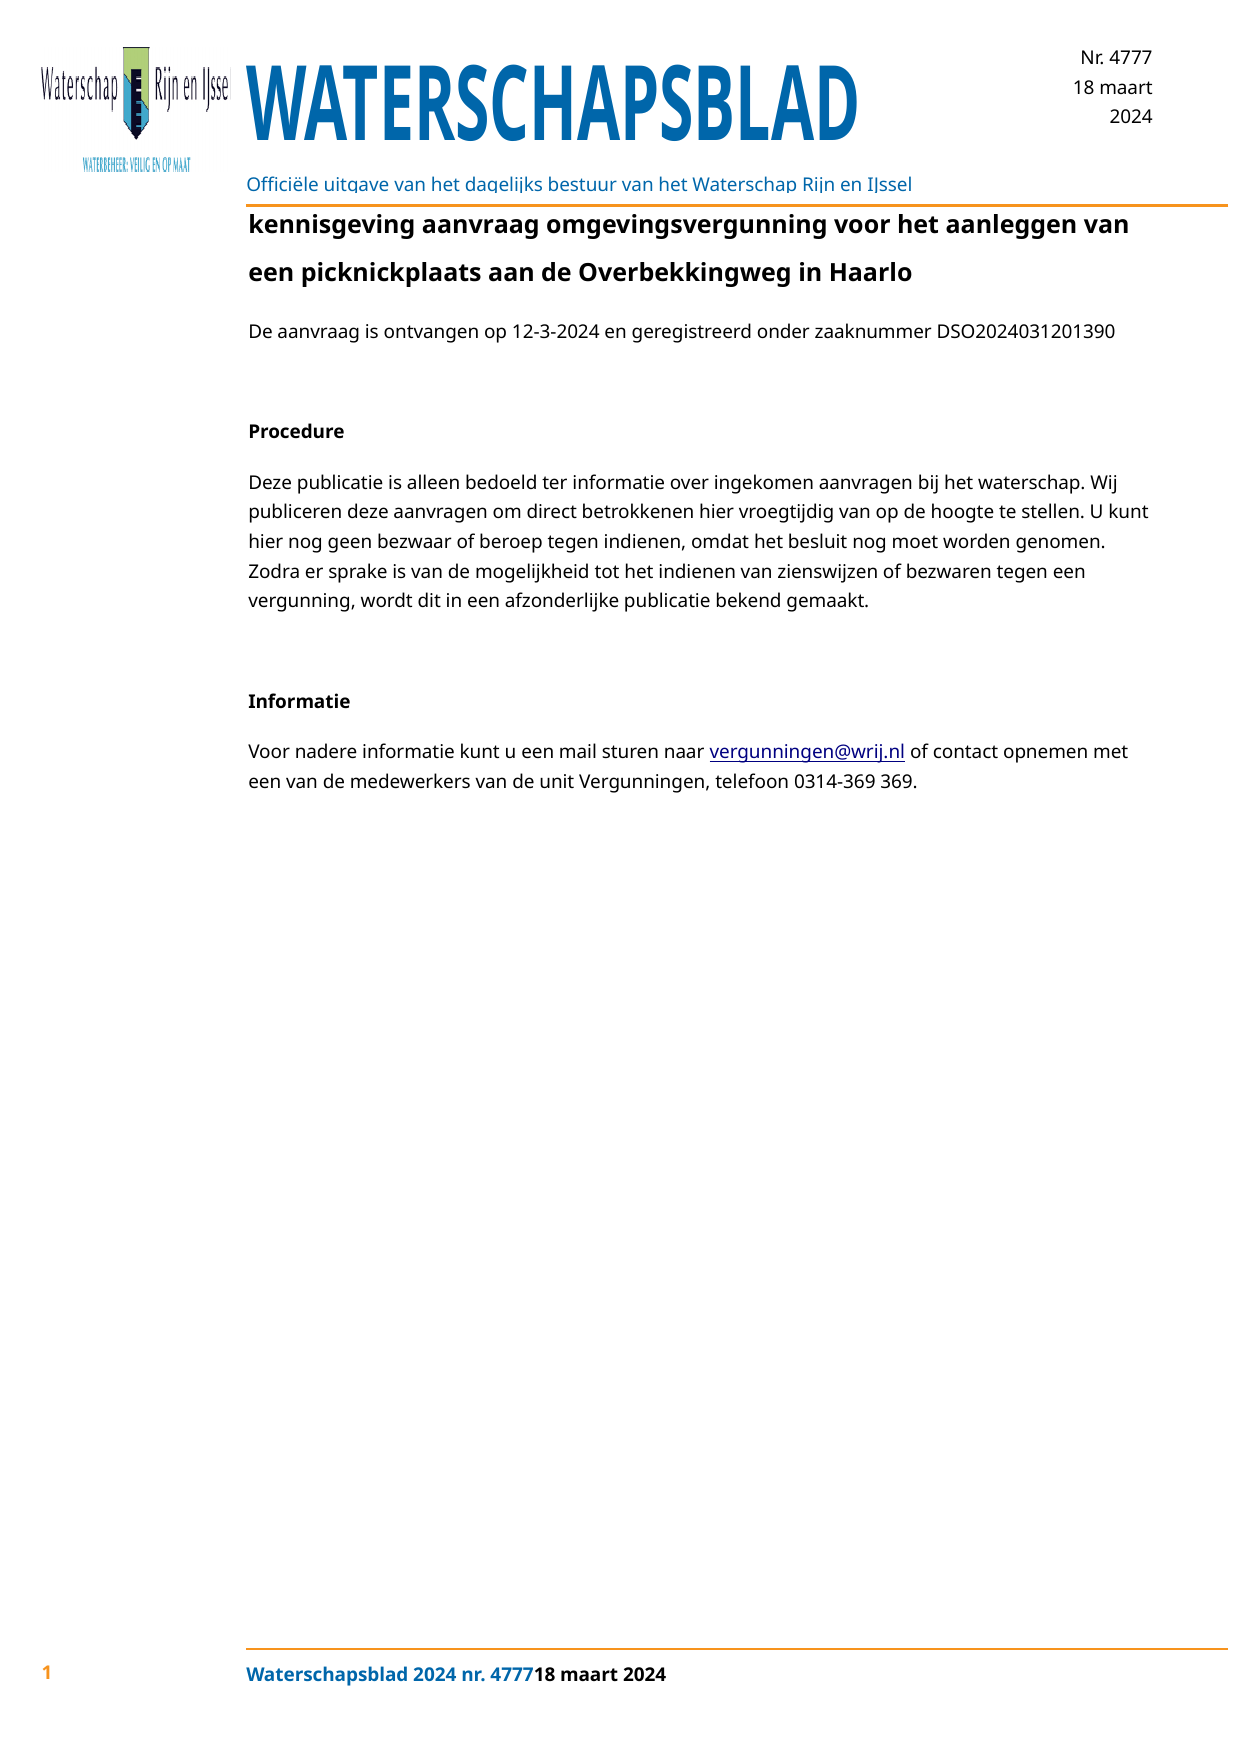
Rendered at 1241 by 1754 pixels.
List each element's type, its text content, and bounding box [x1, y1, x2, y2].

text Voor nadere informatie kunt u een mail sturen naar vergunningen@wrij.nl of contact opnemen met een van de medewerkers van de unit Vergunningen, telefoon 0314-369 369. [248, 739, 1152, 794]
text Informatie [248, 688, 1152, 714]
picture [41, 47, 231, 172]
text De aanvraag is ontvangen op 12-3-2024 en geregistreerd onder zaaknummer DSO2024031201390 [248, 318, 1152, 344]
text Deze publicatie is alleen bedoeld ter informatie over ingekomen aanvragen bij het waterschap. Wij publiceren deze aanvragen om direct betrokkenen hier vroegtijdig van op de hoogte te stellen. U kunt hier nog geen bezwaar of beroep tegen indienen, omdat het besluit nog moet worden genomen. Zodra er sprake is van de mogelijkheid tot het indienen van zienswijzen of bezwaren tegen een vergunning, wordt dit in een afzonderlijke publicatie bekend gemaakt. [248, 469, 1152, 613]
text kennisgeving aanvraag omgevingsvergunning voor het aanleggen van een picknickplaats aan de Overbekkingweg in Haarlo [248, 207, 1152, 288]
text Procedure [248, 419, 1152, 444]
